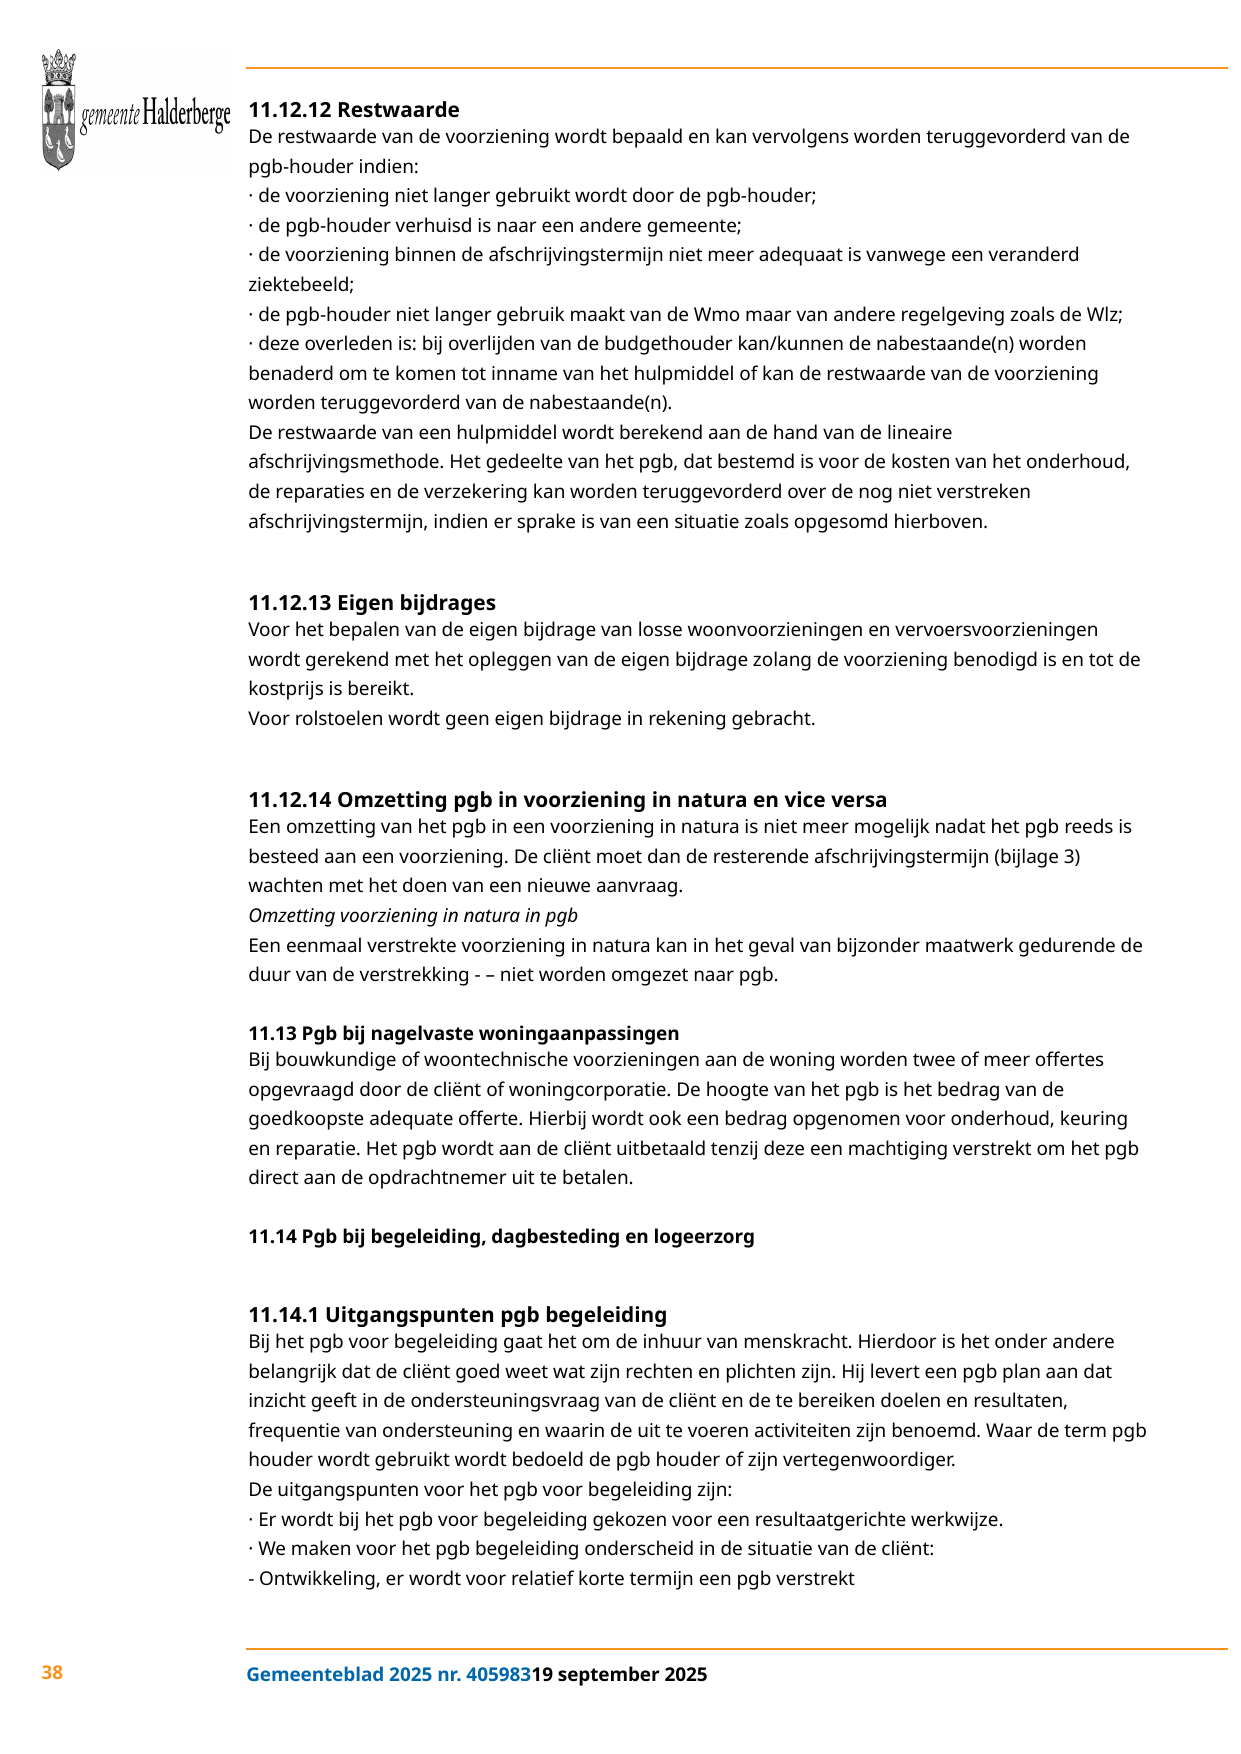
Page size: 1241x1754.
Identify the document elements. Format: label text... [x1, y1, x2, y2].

text Voor rolstoelen wordt geen eigen bijdrage in rekening gebracht. [248, 705, 1152, 731]
text De restwaarde van een hulpmiddel wordt berekend aan de hand van de lineaire afschrijvingsmethode. Het gedeelte van het pgb, dat bestemd is voor de kosten van het onderhoud, de reparaties en de verzekering kan worden teruggevorderd over de nog niet verstreken afschrijvingstermijn, indien er sprake is van een situatie zoals opgesomd hierboven. [248, 419, 1152, 533]
text · de pgb-houder niet langer gebruik maakt van de Wmo maar van andere regelgeving zoals de Wlz; [248, 301, 1152, 326]
text De restwaarde van de voorziening wordt bepaald en kan vervolgens worden teruggevorderd van de pgb-houder indien: [248, 123, 1152, 178]
text · de pgb-houder verhuisd is naar een andere gemeente; [248, 212, 1152, 238]
text · Er wordt bij het pgb voor begeleiding gekozen voor een resultaatgerichte werkwijze. [248, 1506, 1152, 1532]
text Bij het pgb voor begeleiding gaat het om de inhuur van menskracht. Hierdoor is het onder andere belangrijk dat de cliënt goed weet wat zijn rechten en plichten zijn. Hij levert een pgb plan aan dat inzicht geeft in de ondersteuningsvraag van de cliënt en de te bereiken doelen en resultaten, frequentie van ondersteuning en waarin de uit te voeren activiteiten zijn benoemd. Waar de term pgb houder wordt gebruikt wordt bedoeld de pgb houder of zijn vertegenwoordiger. [248, 1328, 1152, 1472]
text Bij bouwkundige of woontechnische voorzieningen aan de woning worden twee of meer offertes opgevraagd door de cliënt of woningcorporatie. De hoogte van het pgb is het bedrag van de goedkoopste adequate offerte. Hierbij wordt ook een bedrag opgenomen voor onderhoud, keuring en reparatie. Het pgb wordt aan de cliënt uitbetaald tenzij deze een machtiging verstrekt om het pgb direct aan de opdrachtnemer uit te betalen. [248, 1046, 1152, 1190]
text 11.12.12 Restwaarde [248, 95, 1152, 123]
text 11.14 Pgb bij begeleiding, dagbesteding en logeerzorg [248, 1224, 1152, 1249]
text Omzetting voorziening in natura in pgb [248, 902, 1152, 928]
text Een eenmaal verstrekte voorziening in natura kan in het geval van bijzonder maatwerk gedurende de duur van de verstrekking - – niet worden omgezet naar pgb. [248, 932, 1152, 987]
picture [41, 47, 231, 172]
text 11.12.13 Eigen bijdrages [248, 588, 1152, 616]
text · de voorziening niet langer gebruikt wordt door de pgb-houder; [248, 182, 1152, 208]
text De uitgangspunten voor het pgb voor begeleiding zijn: [248, 1476, 1152, 1502]
text Een omzetting van het pgb in een voorziening in natura is niet meer mogelijk nadat het pgb reeds is besteed aan een voorziening. De cliënt moet dan de resterende afschrijvingstermijn (bijlage 3) wachten met het doen van een nieuwe aanvraag. [248, 813, 1152, 898]
text 11.13 Pgb bij nagelvaste woningaanpassingen [248, 1021, 1152, 1046]
text · deze overleden is: bij overlijden van de budgethouder kan/kunnen de nabestaande(n) worden benaderd om te komen tot inname van het hulpmiddel of kan de restwaarde van de voorziening worden teruggevorderd van de nabestaande(n). [248, 330, 1152, 415]
text - Ontwikkeling, er wordt voor relatief korte termijn een pgb verstrekt [248, 1565, 1152, 1591]
text 11.14.1 Uitgangspunten pgb begeleiding [248, 1300, 1152, 1328]
text · de voorziening binnen de afschrijvingstermijn niet meer adequaat is vanwege een veranderd ziektebeeld; [248, 242, 1152, 297]
text · We maken voor het pgb begeleiding onderscheid in de situatie van de cliënt: [248, 1535, 1152, 1561]
text Voor het bepalen van de eigen bijdrage van losse woonvoorzieningen en vervoersvoorzieningen wordt gerekend met het opleggen van de eigen bijdrage zolang de voorziening benodigd is en tot de kostprijs is bereikt. [248, 616, 1152, 701]
text 11.12.14 Omzetting pgb in voorziening in natura en vice versa [248, 785, 1152, 813]
